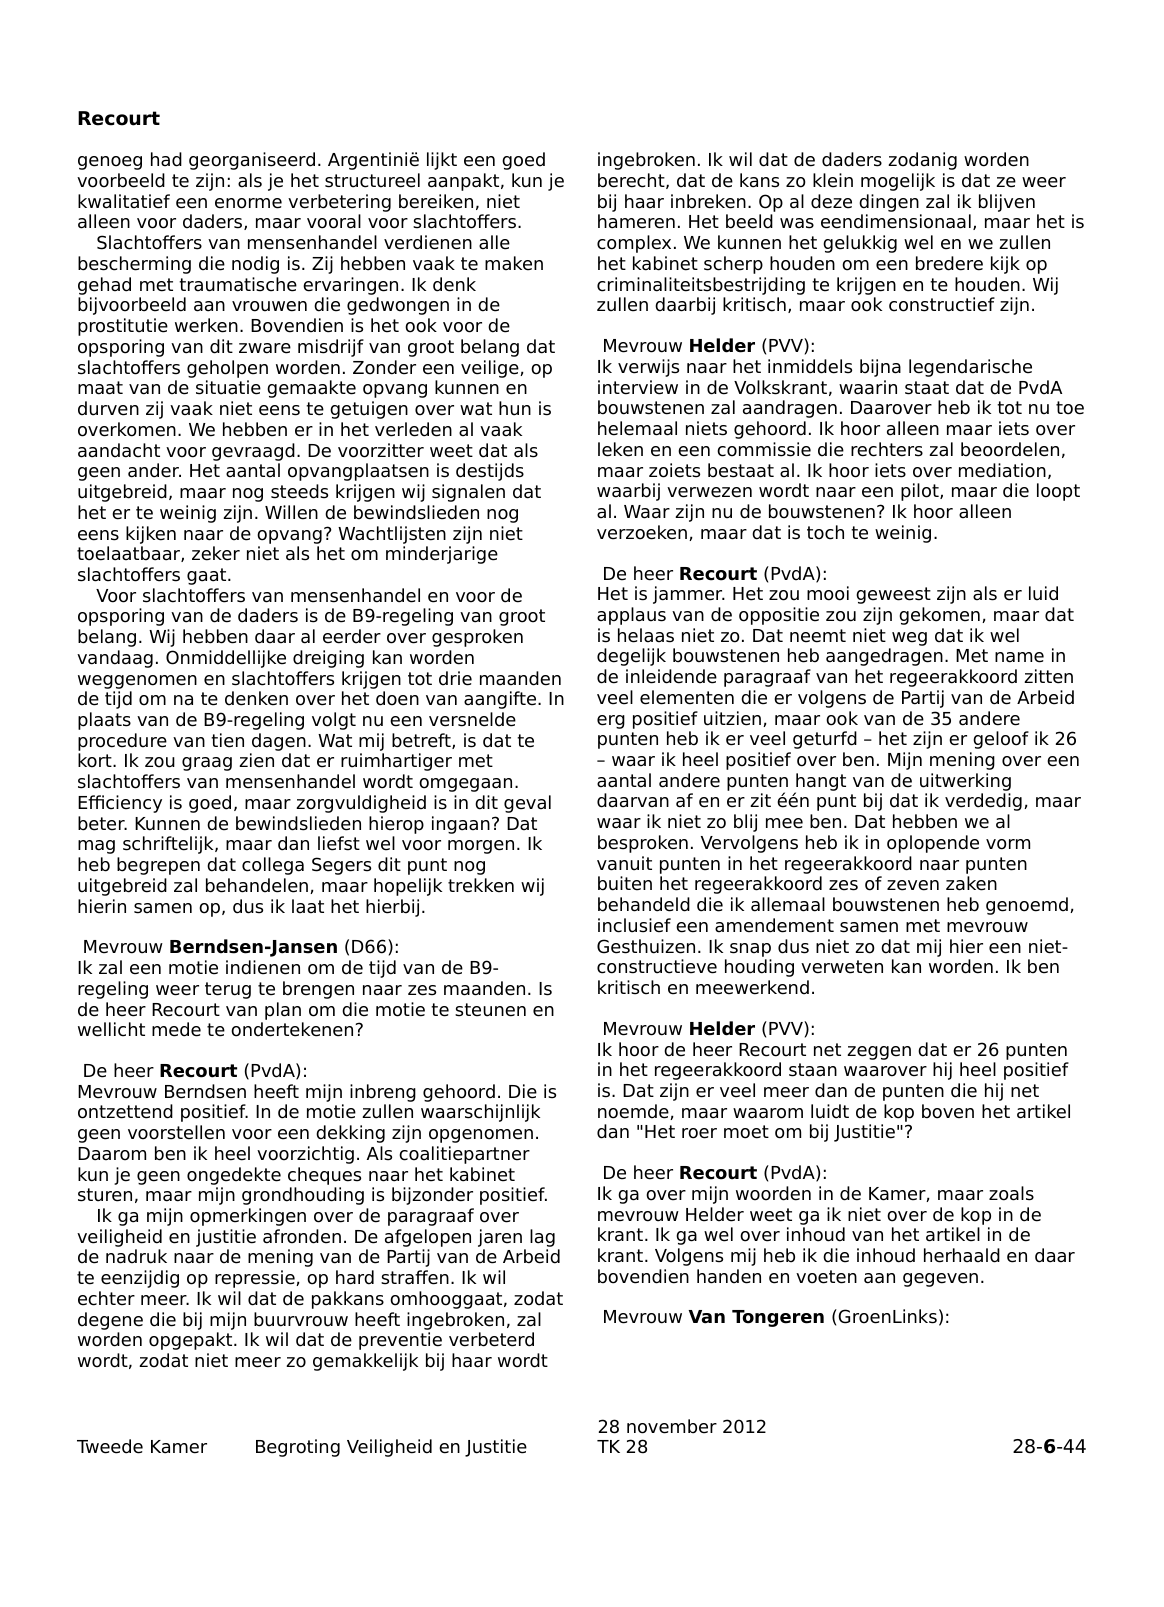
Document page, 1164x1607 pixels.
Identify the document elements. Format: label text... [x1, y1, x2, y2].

text Ik hoor de heer Recourt net zeggen dat er 26 punten in het regeerakkoord staan waarover hij heel positief is. Dat zijn er veel meer dan de punten die hij net noemde, maar waarom luidt de kop boven het artikel dan "Het roer moet om bij Justitie"? [596, 1039, 1087, 1143]
text Het is jammer. Het zou mooi geweest zijn als er luid applaus van de oppositie zou zijn gekomen, maar dat is helaas niet zo. Dat neemt niet weg dat ik wel degelijk bouwstenen heb aangedragen. Met name in de inleidende paragraaf van het regeerakkoord zitten veel elementen die er volgens de Partij van de Arbeid erg positief uitzien, maar ook van de 35 andere punten heb ik er veel geturfd – het zijn er geloof ik 26 – waar ik heel positief over ben. Mijn mening over een aantal andere punten hangt van de uitwerking daarvan af en er zit één punt bij dat ik verdedig, maar waar ik niet zo blij mee ben. Dat hebben we al besproken. Vervolgens heb ik in oplopende vorm vanuit punten in het regeerakkoord naar punten buiten het regeerakkoord zes of zeven zaken behandeld die ik allemaal bouwstenen heb genoemd, inclusief een amendement samen met mevrouw Gesthuizen. Ik snap dus niet zo dat mij hier een niet-constructieve houding verweten kan worden. Ik ben kritisch en meewerkend. [596, 584, 1087, 999]
text Mevrouw Berndsen heeft mijn inbreng gehoord. Die is ontzettend positief. In de motie zullen waarschijnlijk geen voorstellen voor een dekking zijn opgenomen. Daarom ben ik heel voorzichtig. Als coalitiepartner kun je geen ongedekte cheques naar het kabinet sturen, maar mijn grondhouding is bijzonder positief. [77, 1082, 567, 1206]
text Ik ga mijn opmerkingen over de paragraaf over veiligheid en justitie afronden. De afgelopen jaren lag de nadruk naar de mening van de Partij van de Arbeid te eenzijdig op repressie, op hard straffen. Ik wil echter meer. Ik wil dat de pakkans omhooggaat, zodat degene die bij mijn buurvrouw heeft ingebroken, zal worden opgepakt. Ik wil dat de preventie verbeterd wordt, zodat niet meer zo gemakkelijk bij haar wordt [77, 1206, 567, 1372]
text ingebroken. Ik wil dat de daders zodanig worden berecht, dat de kans zo klein mogelijk is dat ze weer bij haar inbreken. Op al deze dingen zal ik blijven hameren. Het beeld was eendimensionaal, maar het is complex. We kunnen het gelukkig wel en we zullen het kabinet scherp houden om een bredere kijk op criminaliteitsbestrijding te krijgen en te houden. Wij zullen daarbij kritisch, maar ook constructief zijn. [596, 150, 1087, 316]
text De heer Recourt (PvdA): [77, 1061, 567, 1082]
text Ik ga over mijn woorden in de Kamer, maar zoals mevrouw Helder weet ga ik niet over de kop in de krant. Ik ga wel over inhoud van het artikel in de krant. Volgens mij heb ik die inhoud herhaald en daar bovendien handen en voeten aan gegeven. [596, 1184, 1087, 1287]
text Ik zal een motie indienen om de tijd van de B9-regeling weer terug te brengen naar zes maanden. Is de heer Recourt van plan om die motie te steunen en wellicht mede te ondertekenen? [77, 958, 567, 1041]
text Ik verwijs naar het inmiddels bijna legendarische interview in de Volkskrant, waarin staat dat de PvdA bouwstenen zal aandragen. Daarover heb ik tot nu toe helemaal niets gehoord. Ik hoor alleen maar iets over leken en een commissie die rechters zal beoordelen, maar zoiets bestaat al. Ik hoor iets over mediation, waarbij verwezen wordt naar een pilot, maar die loopt al. Waar zijn nu de bouwstenen? Ik hoor alleen verzoeken, maar dat is toch te weinig. [596, 357, 1087, 543]
text Mevrouw Van Tongeren (GroenLinks): [596, 1307, 1087, 1328]
text Mevrouw Berndsen-Jansen (D66): [77, 937, 567, 958]
text De heer Recourt (PvdA): [596, 563, 1087, 584]
text De heer Recourt (PvdA): [596, 1163, 1087, 1184]
text Slachtoffers van mensenhandel verdienen alle bescherming die nodig is. Zij hebben vaak te maken gehad met traumatische ervaringen. Ik denk bijvoorbeeld aan vrouwen die gedwongen in de prostitutie werken. Bovendien is het ook voor de opsporing van dit zware misdrijf van groot belang dat slachtoffers geholpen worden. Zonder een veilige, op maat van de situatie gemaakte opvang kunnen en durven zij vaak niet eens te getuigen over wat hun is overkomen. We hebben er in het verleden al vaak aandacht voor gevraagd. De voorzitter weet dat als geen ander. Het aantal opvangplaatsen is destijds uitgebreid, maar nog steeds krijgen wij signalen dat het er te weinig zijn. Willen de bewindslieden nog eens kijken naar de opvang? Wachtlijsten zijn niet toelaatbaar, zeker niet als het om minderjarige slachtoffers gaat. [77, 233, 567, 586]
text Mevrouw Helder (PVV): [596, 336, 1087, 357]
text Mevrouw Helder (PVV): [596, 1019, 1087, 1039]
text genoeg had georganiseerd. Argentinië lijkt een goed voorbeeld te zijn: als je het structureel aanpakt, kun je kwalitatief een enorme verbetering bereiken, niet alleen voor daders, maar vooral voor slachtoffers. [77, 150, 567, 233]
text Voor slachtoffers van mensenhandel en voor de opsporing van de daders is de B9-regeling van groot belang. Wij hebben daar al eerder over gesproken vandaag. Onmiddellijke dreiging kan worden weggenomen en slachtoffers krijgen tot drie maanden de tijd om na te denken over het doen van aangifte. In plaats van de B9-regeling volgt nu een versnelde procedure van tien dagen. Wat mij betreft, is dat te kort. Ik zou graag zien dat er ruimhartiger met slachtoffers van mensenhandel wordt omgegaan. Efficiency is goed, maar zorgvuldigheid is in dit geval beter. Kunnen de bewindslieden hierop ingaan? Dat mag schriftelijk, maar dan liefst wel voor morgen. Ik heb begrepen dat collega Segers dit punt nog uitgebreid zal behandelen, maar hopelijk trekken wij hierin samen op, dus ik laat het hierbij. [77, 586, 567, 917]
